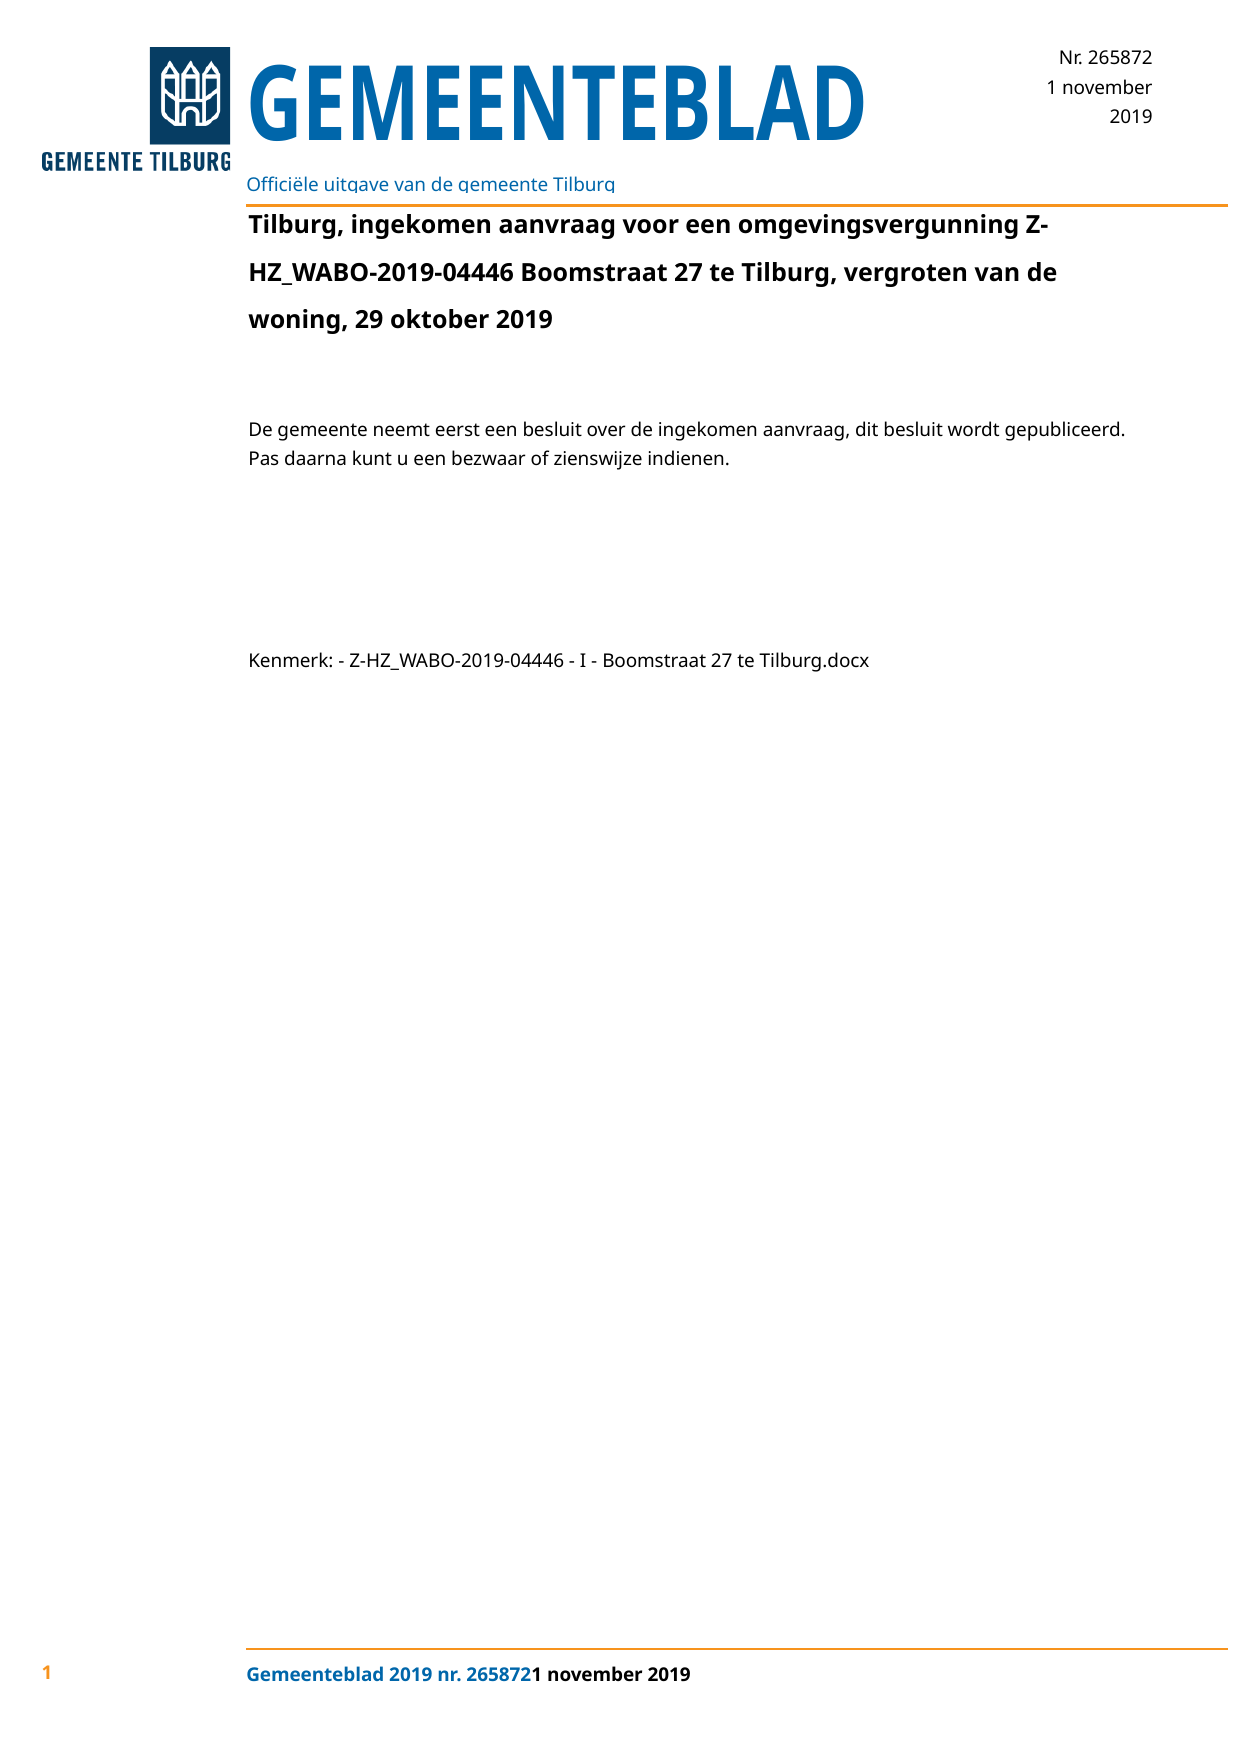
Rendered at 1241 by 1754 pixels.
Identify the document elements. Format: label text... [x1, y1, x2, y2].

text De gemeente neemt eerst een besluit over de ingekomen aanvraag, dit besluit wordt gepubliceerd. Pas daarna kunt u een bezwaar of zienswijze indienen. [248, 416, 1152, 471]
text Kenmerk: - Z-HZ_WABO-2019-04446 - I - Boomstraat 27 te Tilburg.docx [248, 647, 1152, 673]
text Tilburg, ingekomen aanvraag voor een omgevingsvergunning Z-HZ_WABO-2019-04446 Boomstraat 27 te Tilburg, vergroten van de woning, 29 oktober 2019 [248, 207, 1152, 336]
picture [41, 47, 231, 172]
